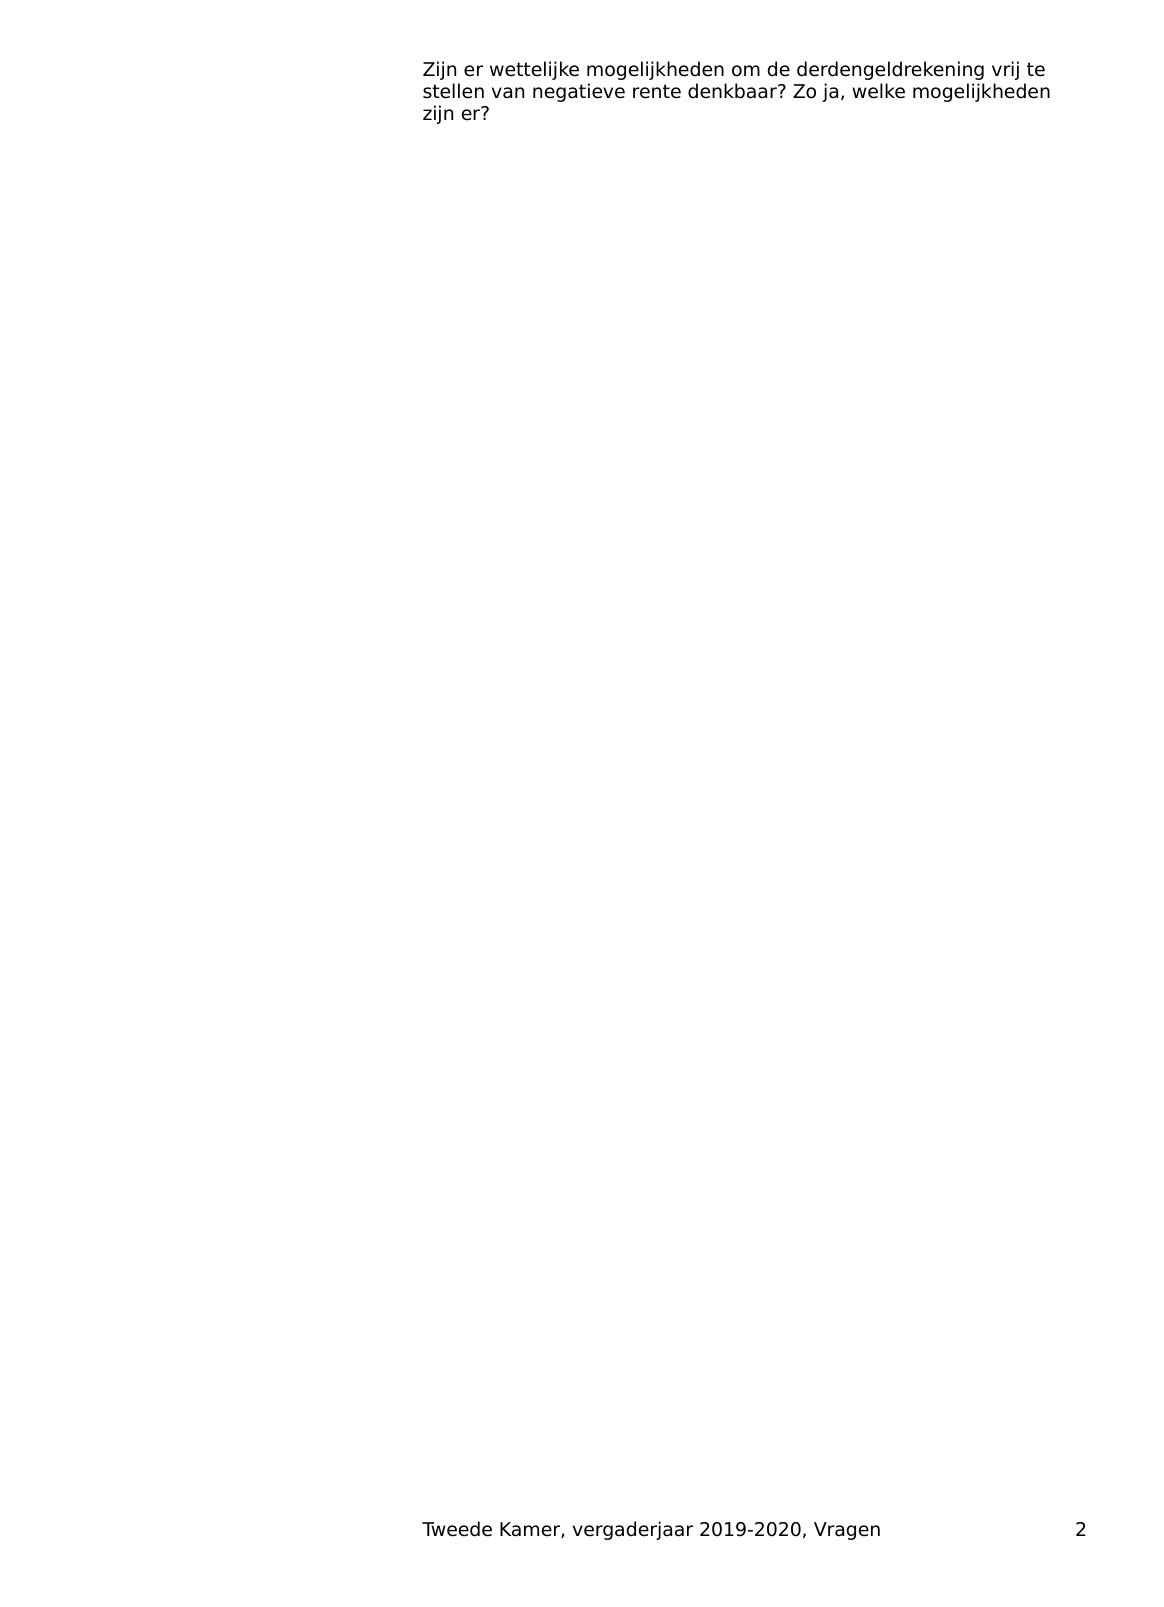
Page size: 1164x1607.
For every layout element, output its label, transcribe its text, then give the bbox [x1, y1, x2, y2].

text Zijn er wettelijke mogelijkheden om de derdengeldrekening vrij te stellen van negatieve rente denkbaar? Zo ja, welke mogelijkheden zijn er? [422, 59, 1087, 125]
